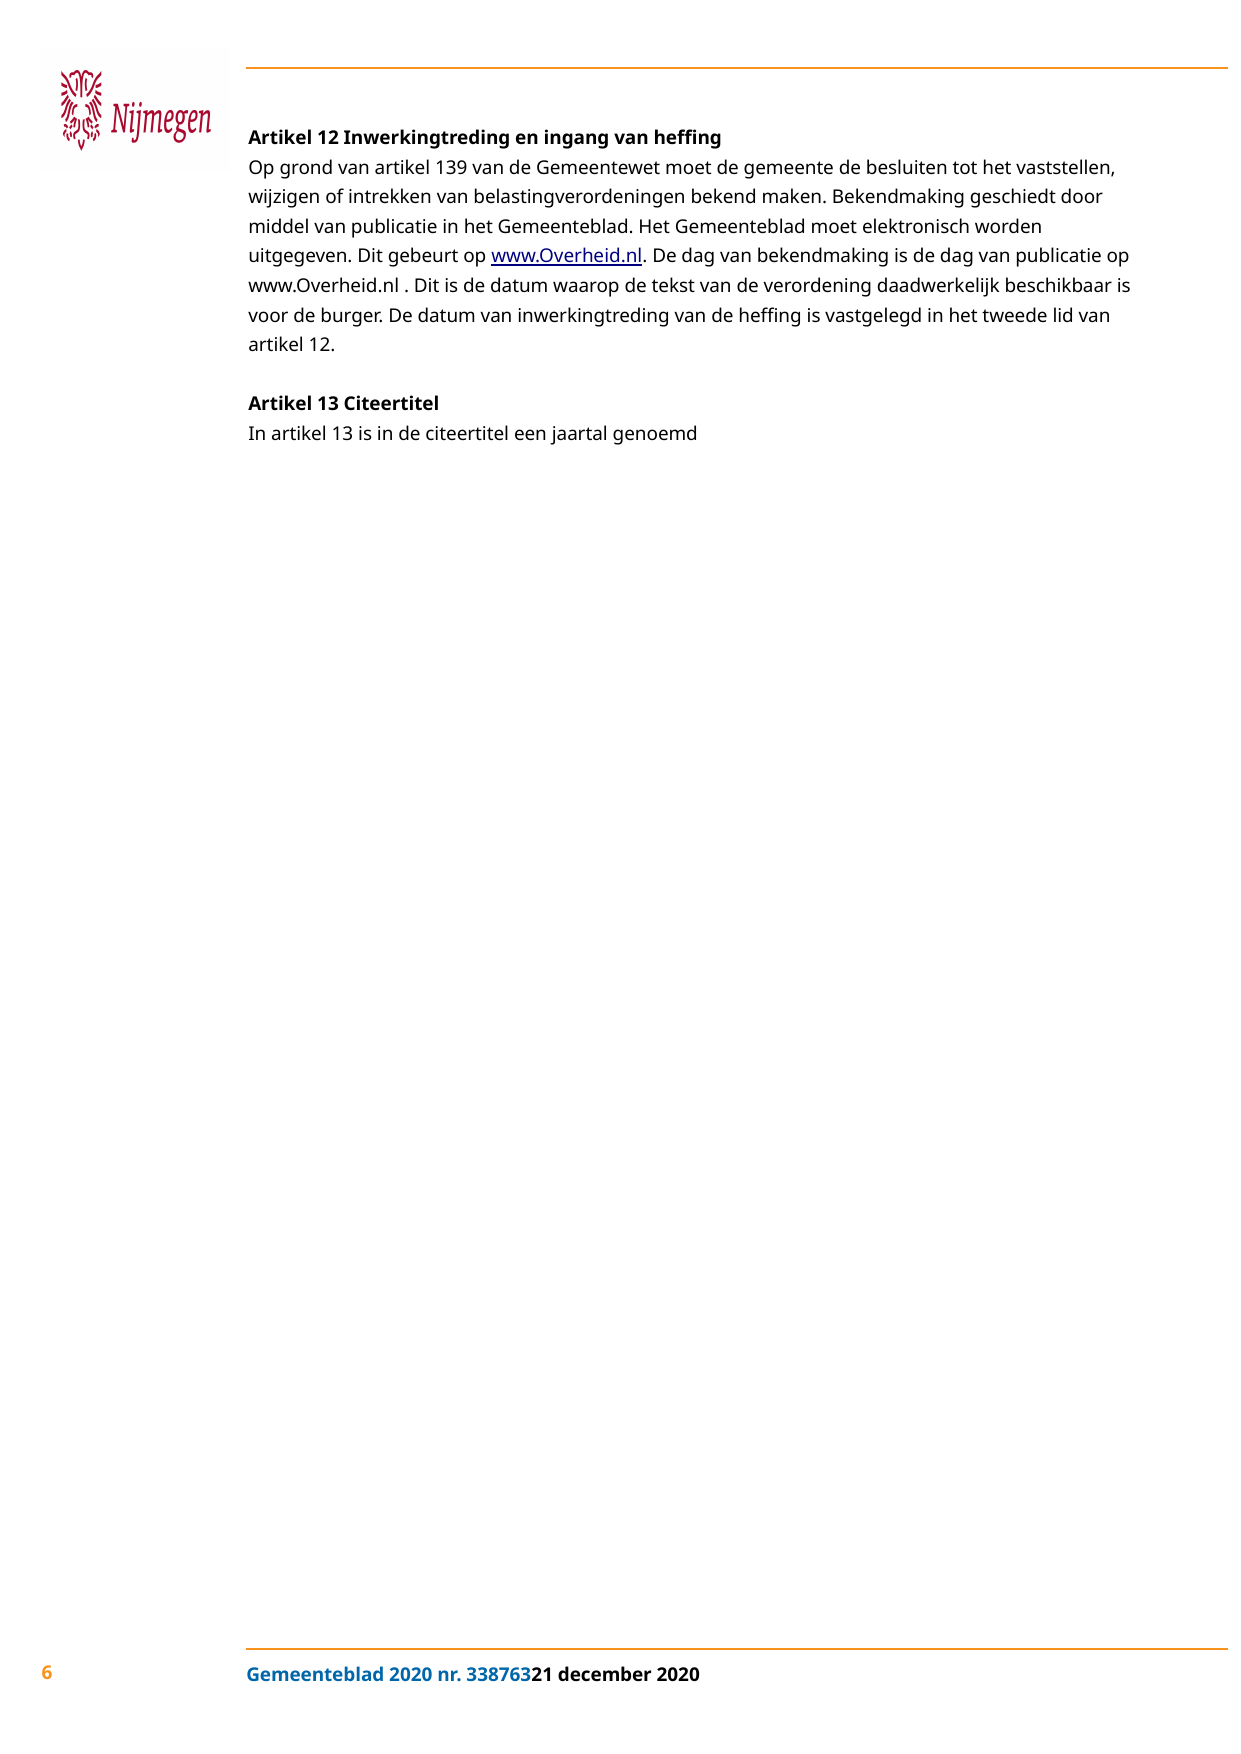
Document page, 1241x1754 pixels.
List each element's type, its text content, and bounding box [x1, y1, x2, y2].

text Artikel 12 Inwerkingtreding en ingang van heffing [248, 124, 1152, 150]
text Op grond van artikel 139 van de Gemeentewet moet de gemeente de besluiten tot het vaststellen, wijzigen of intrekken van belastingverordeningen bekend maken. Bekendmaking geschiedt door middel van publicatie in het Gemeenteblad. Het Gemeenteblad moet elektronisch worden uitgegeven. Dit gebeurt op www.Overheid.nl. De dag van bekendmaking is de dag van publicatie op www.Overheid.nl . Dit is de datum waarop de tekst van de verordening daadwerkelijk beschikbaar is voor de burger. De datum van inwerkingtreding van de heffing is vastgelegd in het tweede lid van artikel 12. [248, 154, 1152, 357]
picture [41, 47, 231, 172]
text In artikel 13 is in de citeertitel een jaartal genoemd [248, 420, 1152, 446]
text Artikel 13 Citeertitel [248, 391, 1152, 416]
